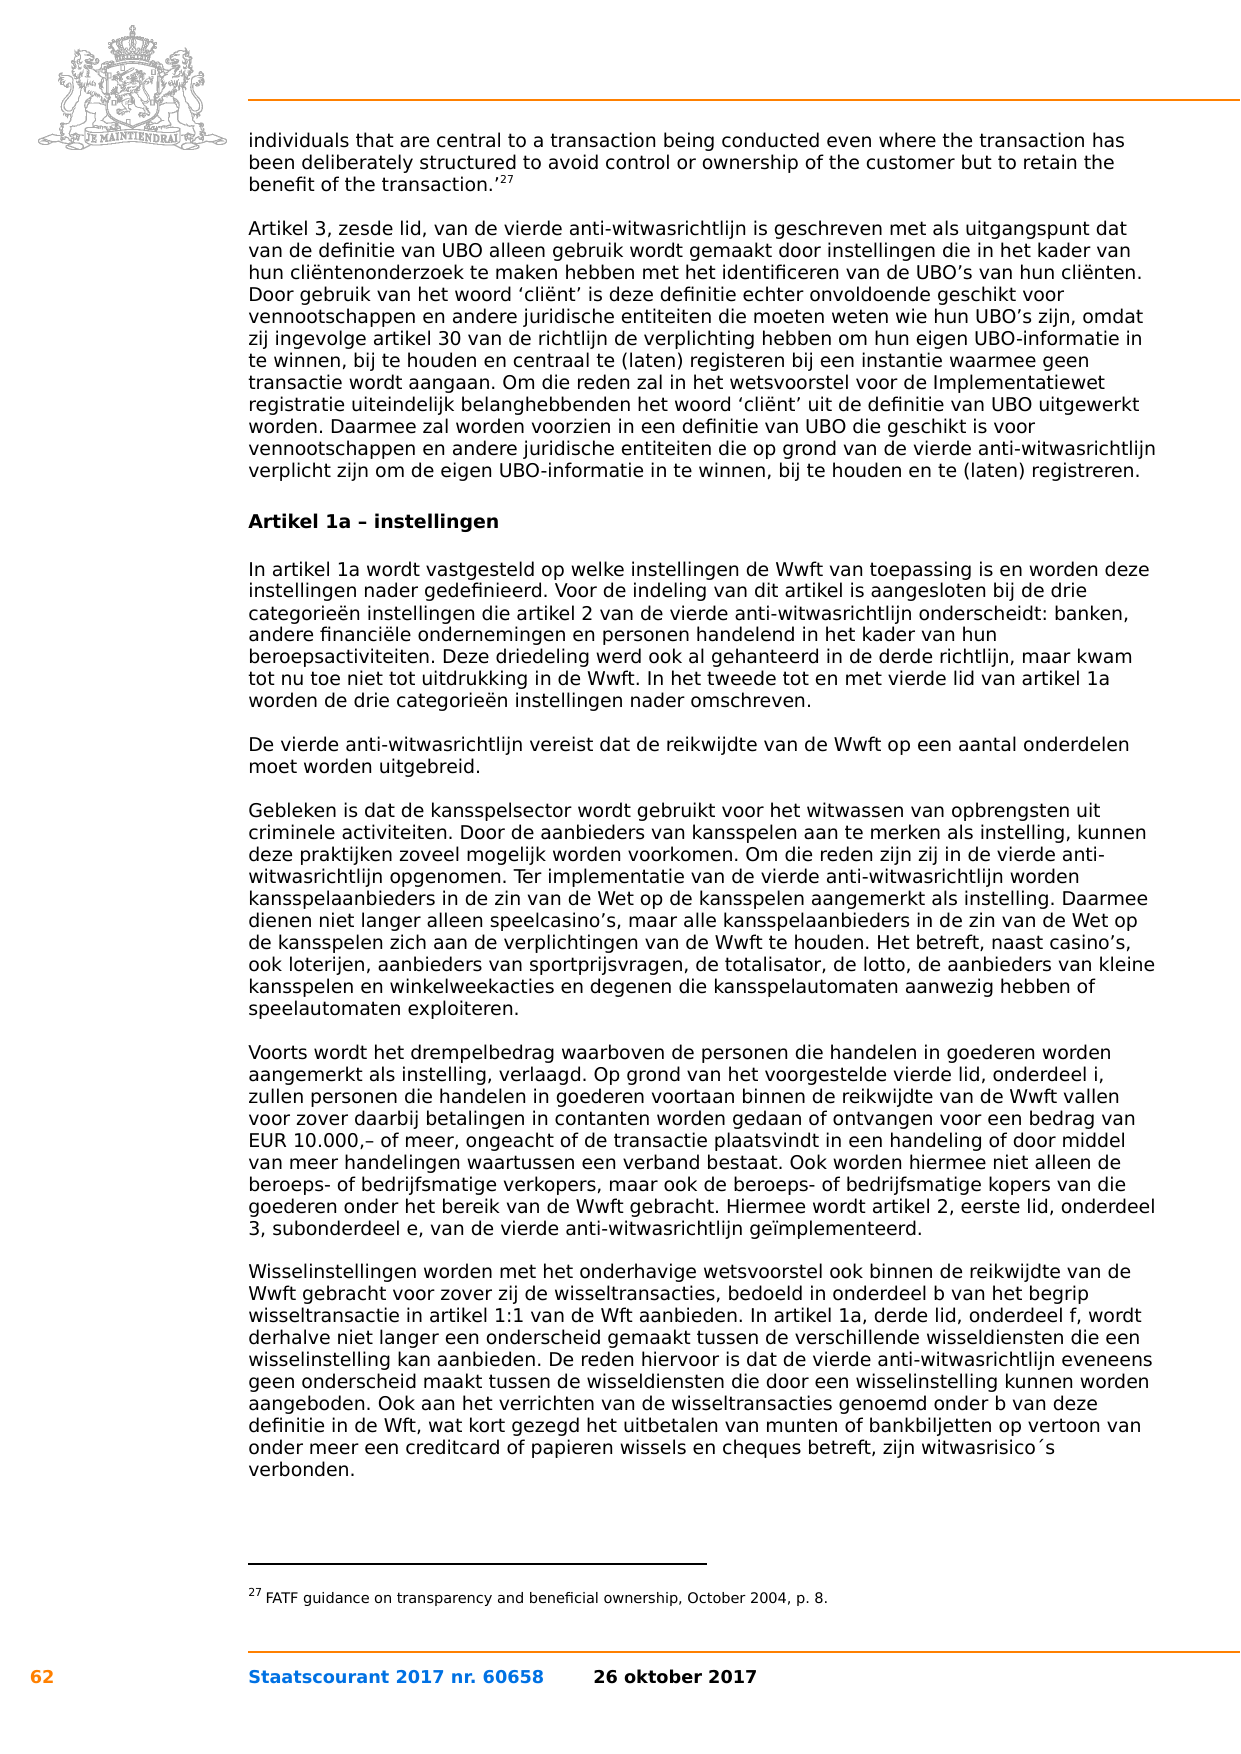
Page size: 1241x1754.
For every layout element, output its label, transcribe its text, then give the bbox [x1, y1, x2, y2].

text individuals that are central to a transaction being conducted even where the transaction has been deliberately structured to avoid control or ownership of the customer but to retain the benefit of the transaction.’ [248, 130, 1163, 196]
text Voorts wordt het drempelbedrag waarboven de personen die handelen in goederen worden aangemerkt als instelling, verlaagd. Op grond van het voorgestelde vierde lid, onderdeel i, zullen personen die handelen in goederen voortaan binnen de reikwijdte van de Wwft vallen voor zover daarbij betalingen in contanten worden gedaan of ontvangen voor een bedrag van EUR 10.000,– of meer, ongeacht of de transactie plaatsvindt in een handeling of door middel van meer handelingen waartussen een verband bestaat. Ook worden hiermee niet alleen de beroeps- of bedrijfsmatige verkopers, maar ook de beroeps- of bedrijfsmatige kopers van die goederen onder het bereik van de Wwft gebracht. Hiermee wordt artikel 2, eerste lid, onderdeel 3, subonderdeel e, van de vierde anti-witwasrichtlijn geïmplementeerd. [248, 1042, 1163, 1239]
text Wisselinstellingen worden met het onderhavige wetsvoorstel ook binnen de reikwijdte van de Wwft gebracht voor zover zij de wisseltransacties, bedoeld in onderdeel b van het begrip wisseltransactie in artikel 1:1 van de Wft aanbieden. In artikel 1a, derde lid, onderdeel f, wordt derhalve niet langer een onderscheid gemaakt tussen de verschillende wisseldiensten die een wisselinstelling kan aanbieden. De reden hiervoor is dat de vierde anti-witwasrichtlijn eveneens geen onderscheid maakt tussen de wisseldiensten die door een wisselinstelling kunnen worden aangeboden. Ook aan het verrichten van de wisseltransacties genoemd onder b van deze definitie in de Wft, wat kort gezegd het uitbetalen van munten of bankbiljetten op vertoon van onder meer een creditcard of papieren wissels en cheques betreft, zijn witwasrisico´s verbonden. [248, 1261, 1163, 1481]
picture [38, 25, 227, 150]
text Artikel 3, zesde lid, van de vierde anti-witwasrichtlijn is geschreven met als uitgangspunt dat van de definitie van UBO alleen gebruik wordt gemaakt door instellingen die in het kader van hun cliëntenonderzoek te maken hebben met het identificeren van de UBO’s van hun cliënten. Door gebruik van het woord ‘cliënt’ is deze definitie echter onvoldoende geschikt voor vennootschappen en andere juridische entiteiten die moeten weten wie hun UBO’s zijn, omdat zij ingevolge artikel 30 van de richtlijn de verplichting hebben om hun eigen UBO-informatie in te winnen, bij te houden en centraal te (laten) registeren bij een instantie waarmee geen transactie wordt aangaan. Om die reden zal in het wetsvoorstel voor de Implementatiewet registratie uiteindelijk belanghebbenden het woord ‘cliënt’ uit de definitie van UBO uitgewerkt worden. Daarmee zal worden voorzien in een definitie van UBO die geschikt is voor vennootschappen en andere juridische entiteiten die op grond van de vierde anti-witwasrichtlijn verplicht zijn om de eigen UBO-informatie in te winnen, bij te houden en te (laten) registreren. [248, 218, 1163, 481]
text De vierde anti-witwasrichtlijn vereist dat de reikwijdte van de Wwft op een aantal onderdelen moet worden uitgebreid. [248, 734, 1163, 778]
text In artikel 1a wordt vastgesteld op welke instellingen de Wwft van toepassing is en worden deze instellingen nader gedefinieerd. Voor de indeling van dit artikel is aangesloten bij de drie categorieën instellingen die artikel 2 van de vierde anti-witwasrichtlijn onderscheidt: banken, andere financiële ondernemingen en personen handelend in het kader van hun beroepsactiviteiten. Deze driedeling werd ook al gehanteerd in de derde richtlijn, maar kwam tot nu toe niet tot uitdrukking in de Wwft. In het tweede tot en met vierde lid van artikel 1a worden de drie categorieën instellingen nader omschreven. [248, 558, 1163, 712]
subtitle Artikel 1a – instellingen [248, 511, 1163, 533]
text Gebleken is dat de kansspelsector wordt gebruikt voor het witwassen van opbrengsten uit criminele activiteiten. Door de aanbieders van kansspelen aan te merken als instelling, kunnen deze praktijken zoveel mogelijk worden voorkomen. Om die reden zijn zij in de vierde anti-witwasrichtlijn opgenomen. Ter implementatie van de vierde anti-witwasrichtlijn worden kansspelaanbieders in de zin van de Wet op de kansspelen aangemerkt als instelling. Daarmee dienen niet langer alleen speelcasino’s, maar alle kansspelaanbieders in de zin van de Wet op de kansspelen zich aan de verplichtingen van de Wwft te houden. Het betreft, naast casino’s, ook loterijen, aanbieders van sportprijsvragen, de totalisator, de lotto, de aanbieders van kleine kansspelen en winkelweekacties en degenen die kansspelautomaten aanwezig hebben of speelautomaten exploiteren. [248, 800, 1163, 1020]
text FATF guidance on transparency and beneficial ownership, October 2004, p. 8. [248, 1586, 1163, 1608]
